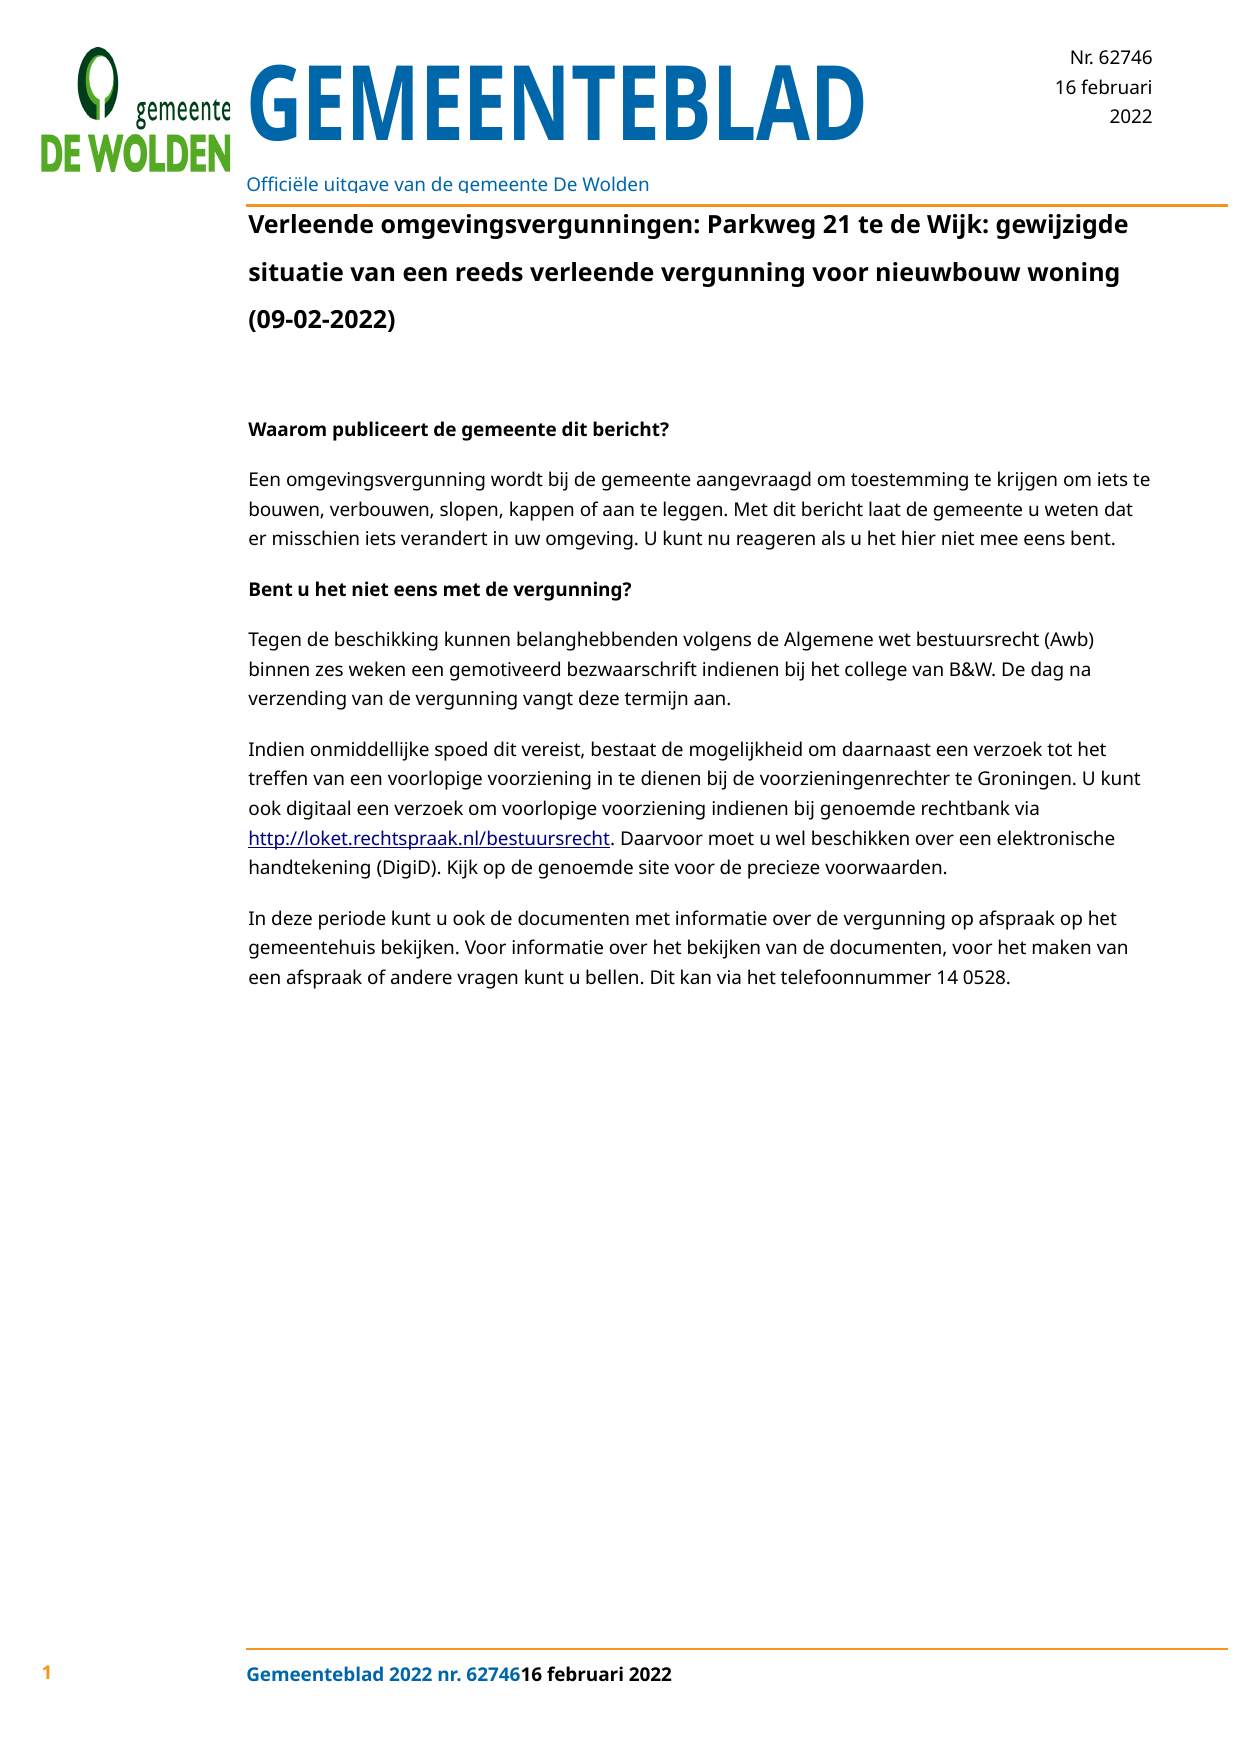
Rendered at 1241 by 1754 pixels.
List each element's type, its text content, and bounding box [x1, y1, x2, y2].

text Bent u het niet eens met de vergunning? [248, 576, 1152, 602]
text Verleende omgevingsvergunningen: Parkweg 21 te de Wijk: gewijzigde situatie van een reeds verleende vergunning voor nieuwbouw woning (09-02-2022) [248, 207, 1152, 336]
text Indien onmiddellijke spoed dit vereist, bestaat de mogelijkheid om daarnaast een verzoek tot het treffen van een voorlopige voorziening in te dienen bij de voorzieningenrechter te Groningen. U kunt ook digitaal een verzoek om voorlopige voorziening indienen bij genoemde rechtbank via http://loket.rechtspraak.nl/bestuursrecht. Daarvoor moet u wel beschikken over een elektronische handtekening (DigiD). Kijk op de genoemde site voor de precieze voorwaarden. [248, 736, 1152, 880]
text Tegen de beschikking kunnen belanghebbenden volgens de Algemene wet bestuursrecht (Awb) binnen zes weken een gemotiveerd bezwaarschrift indienen bij het college van B&W. De dag na verzending van de vergunning vangt deze termijn aan. [248, 626, 1152, 711]
text Waarom publiceert de gemeente dit bericht? [248, 416, 1152, 442]
text Een omgevingsvergunning wordt bij de gemeente aangevraagd om toestemming te krijgen om iets te bouwen, verbouwen, slopen, kappen of aan te leggen. Met dit bericht laat de gemeente u weten dat er misschien iets verandert in uw omgeving. U kunt nu reageren als u het hier niet mee eens bent. [248, 466, 1152, 551]
picture [41, 47, 231, 172]
text In deze periode kunt u ook de documenten met informatie over de vergunning op afspraak op het gemeentehuis bekijken. Voor informatie over het bekijken van de documenten, voor het maken van een afspraak of andere vragen kunt u bellen. Dit kan via het telefoonnummer 14 0528. [248, 905, 1152, 989]
